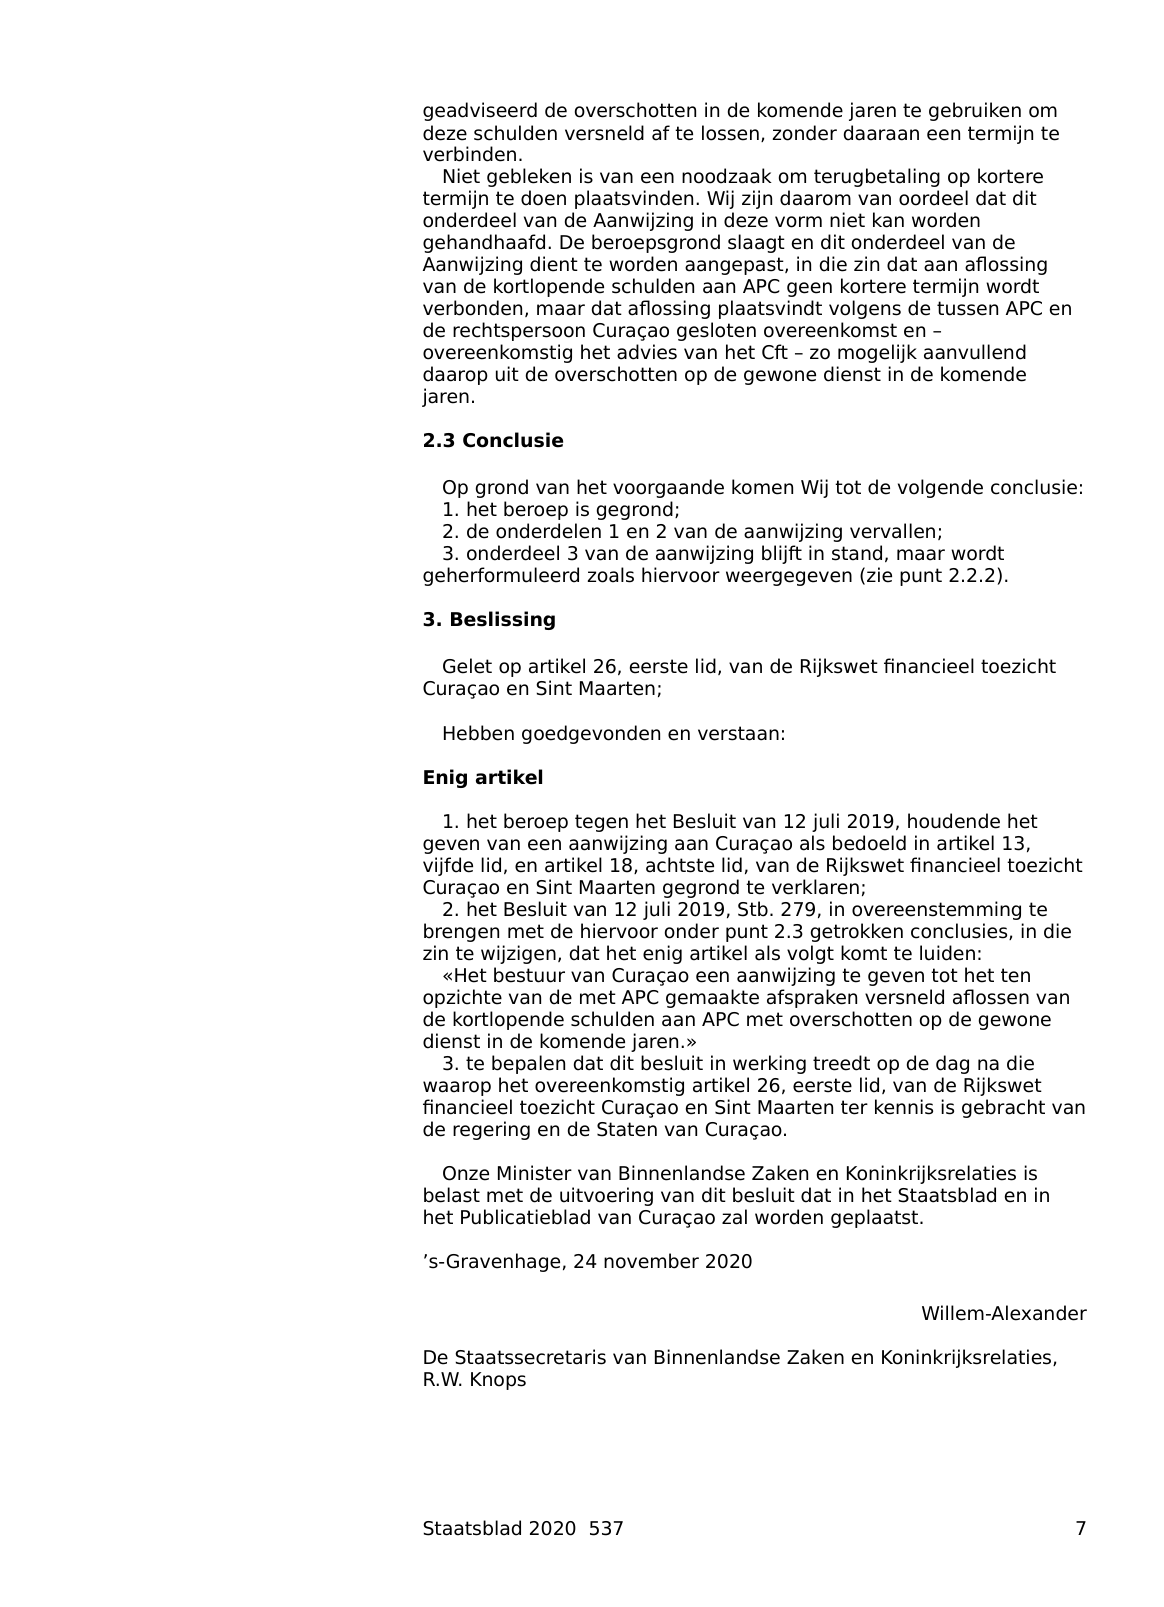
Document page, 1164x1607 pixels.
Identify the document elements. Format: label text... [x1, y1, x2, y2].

text Niet gebleken is van een noodzaak om terugbetaling op kortere termijn te doen plaatsvinden. Wij zijn daarom van oordeel dat dit onderdeel van de Aanwijzing in deze vorm niet kan worden gehandhaafd. De beroepsgrond slaagt en dit onderdeel van de Aanwijzing dient te worden aangepast, in die zin dat aan aflossing van de kortlopende schulden aan APC geen kortere termijn wordt verbonden, maar dat aflossing plaatsvindt volgens de tussen APC en de rechtspersoon Curaçao gesloten overeenkomst en – overeenkomstig het advies van het Cft – zo mogelijk aanvullend daarop uit de overschotten op de gewone dienst in de komende jaren. [422, 166, 1087, 408]
text Willem-Alexander [422, 1303, 1087, 1325]
text Gelet op artikel 26, eerste lid, van de Rijkswet financieel toezicht Curaçao en Sint Maarten; [422, 656, 1087, 700]
text Op grond van het voorgaande komen Wij tot de volgende conclusie: [422, 477, 1087, 499]
text geadviseerd de overschotten in de komende jaren te gebruiken om deze schulden versneld af te lossen, zonder daaraan een termijn te verbinden. [422, 100, 1087, 166]
subtitle 2.3 Conclusie [422, 430, 1087, 452]
text «Het bestuur van Curaçao een aanwijzing te geven tot het ten opzichte van de met APC gemaakte afspraken versneld aflossen van de kortlopende schulden aan APC met overschotten op de gewone dienst in de komende jaren.» [422, 965, 1087, 1053]
text Onze Minister van Binnenlandse Zaken en Koninkrijksrelaties is belast met de uitvoering van dit besluit dat in het Staatsblad en in het Publicatieblad van Curaçao zal worden geplaatst. [422, 1163, 1087, 1229]
text 2. de onderdelen 1 en 2 van de aanwijzing vervallen; [422, 521, 1087, 543]
text ’s-Gravenhage, 24 november 2020 [422, 1251, 1087, 1273]
subtitle Enig artikel [422, 767, 1087, 789]
text 3. te bepalen dat dit besluit in werking treedt op de dag na die waarop het overeenkomstig artikel 26, eerste lid, van de Rijkswet financieel toezicht Curaçao en Sint Maarten ter kennis is gebracht van de regering en de Staten van Curaçao. [422, 1053, 1087, 1141]
text 1. het beroep tegen het Besluit van 12 juli 2019, houdende het geven van een aanwijzing aan Curaçao als bedoeld in artikel 13, vijfde lid, en artikel 18, achtste lid, van de Rijkswet financieel toezicht Curaçao en Sint Maarten gegrond te verklaren; [422, 811, 1087, 899]
text 1. het beroep is gegrond; [422, 499, 1087, 521]
text De Staatssecretaris van Binnenlandse Zaken en Koninkrijksrelaties, R.W. Knops [422, 1347, 1087, 1391]
text 2. het Besluit van 12 juli 2019, Stb. 279, in overeenstemming te brengen met de hiervoor onder punt 2.3 getrokken conclusies, in die zin te wijzigen, dat het enig artikel als volgt komt te luiden: [422, 899, 1087, 965]
text Hebben goedgevonden en verstaan: [422, 722, 1087, 744]
subtitle 3. Beslissing [422, 609, 1087, 631]
text 3. onderdeel 3 van de aanwijzing blijft in stand, maar wordt geherformuleerd zoals hiervoor weergegeven (zie punt 2.2.2). [422, 543, 1087, 587]
